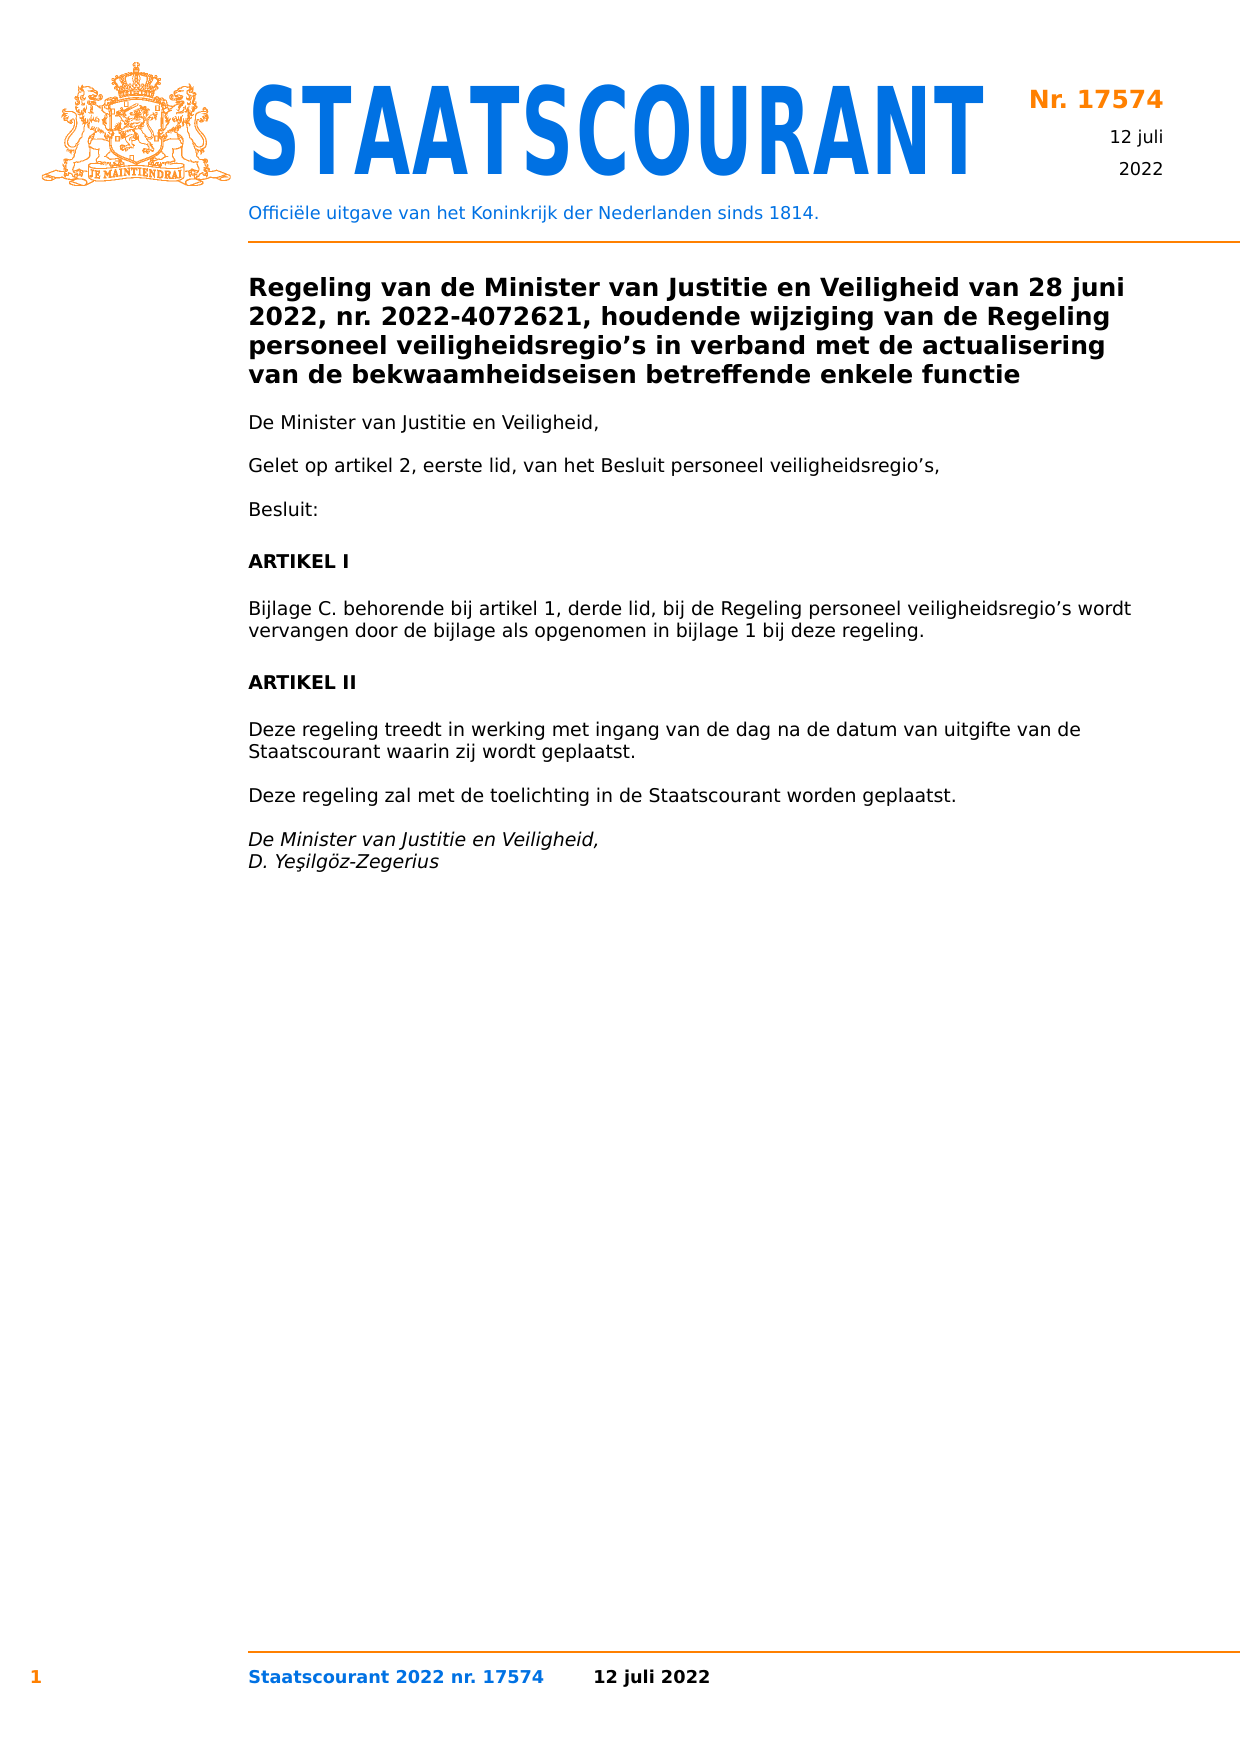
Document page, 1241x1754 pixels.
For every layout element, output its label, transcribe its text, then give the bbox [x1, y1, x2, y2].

table_cell 2022 [998, 153, 1240, 203]
table_header [25, 62, 248, 241]
table_cell 12 juli [998, 121, 1240, 153]
text Besluit: [248, 499, 1163, 521]
table_cell Officiële uitgave van het Koninkrijk der Nederlanden sinds 1814. [248, 203, 1240, 241]
table_header STAATSCOURANT [248, 62, 998, 203]
picture [41, 62, 231, 186]
text Deze regeling treedt in werking met ingang van de dag na de datum van uitgifte van de Staatscourant waarin zij wordt geplaatst. [248, 719, 1163, 763]
text Deze regeling zal met de toelichting in de Staatscourant worden geplaatst. [248, 785, 1163, 807]
subtitle Regeling van de Minister van Justitie en Veiligheid van 28 juni 2022, nr. 2022-4072621, houdende wijziging van de Regeling personeel veiligheidsregio’s in verband met de actualisering van de bekwaamheidseisen betreffende enkele functie [248, 273, 1163, 390]
text De Minister van Justitie en Veiligheid, [248, 412, 1163, 433]
text De Minister van Justitie en Veiligheid, D. Yeşilgöz-Zegerius [248, 829, 1163, 873]
text Gelet op artikel 2, eerste lid, van het Besluit personeel veiligheidsregio’s, [248, 455, 1163, 477]
table_header Nr. 17574 [998, 62, 1240, 121]
text Bijlage C. behorende bij artikel 1, derde lid, bij de Regeling personeel veiligheidsregio’s wordt vervangen door de bijlage als opgenomen in bijlage 1 bij deze regeling. [248, 598, 1163, 642]
subtitle ARTIKEL II [248, 672, 1163, 694]
subtitle ARTIKEL I [248, 551, 1163, 573]
